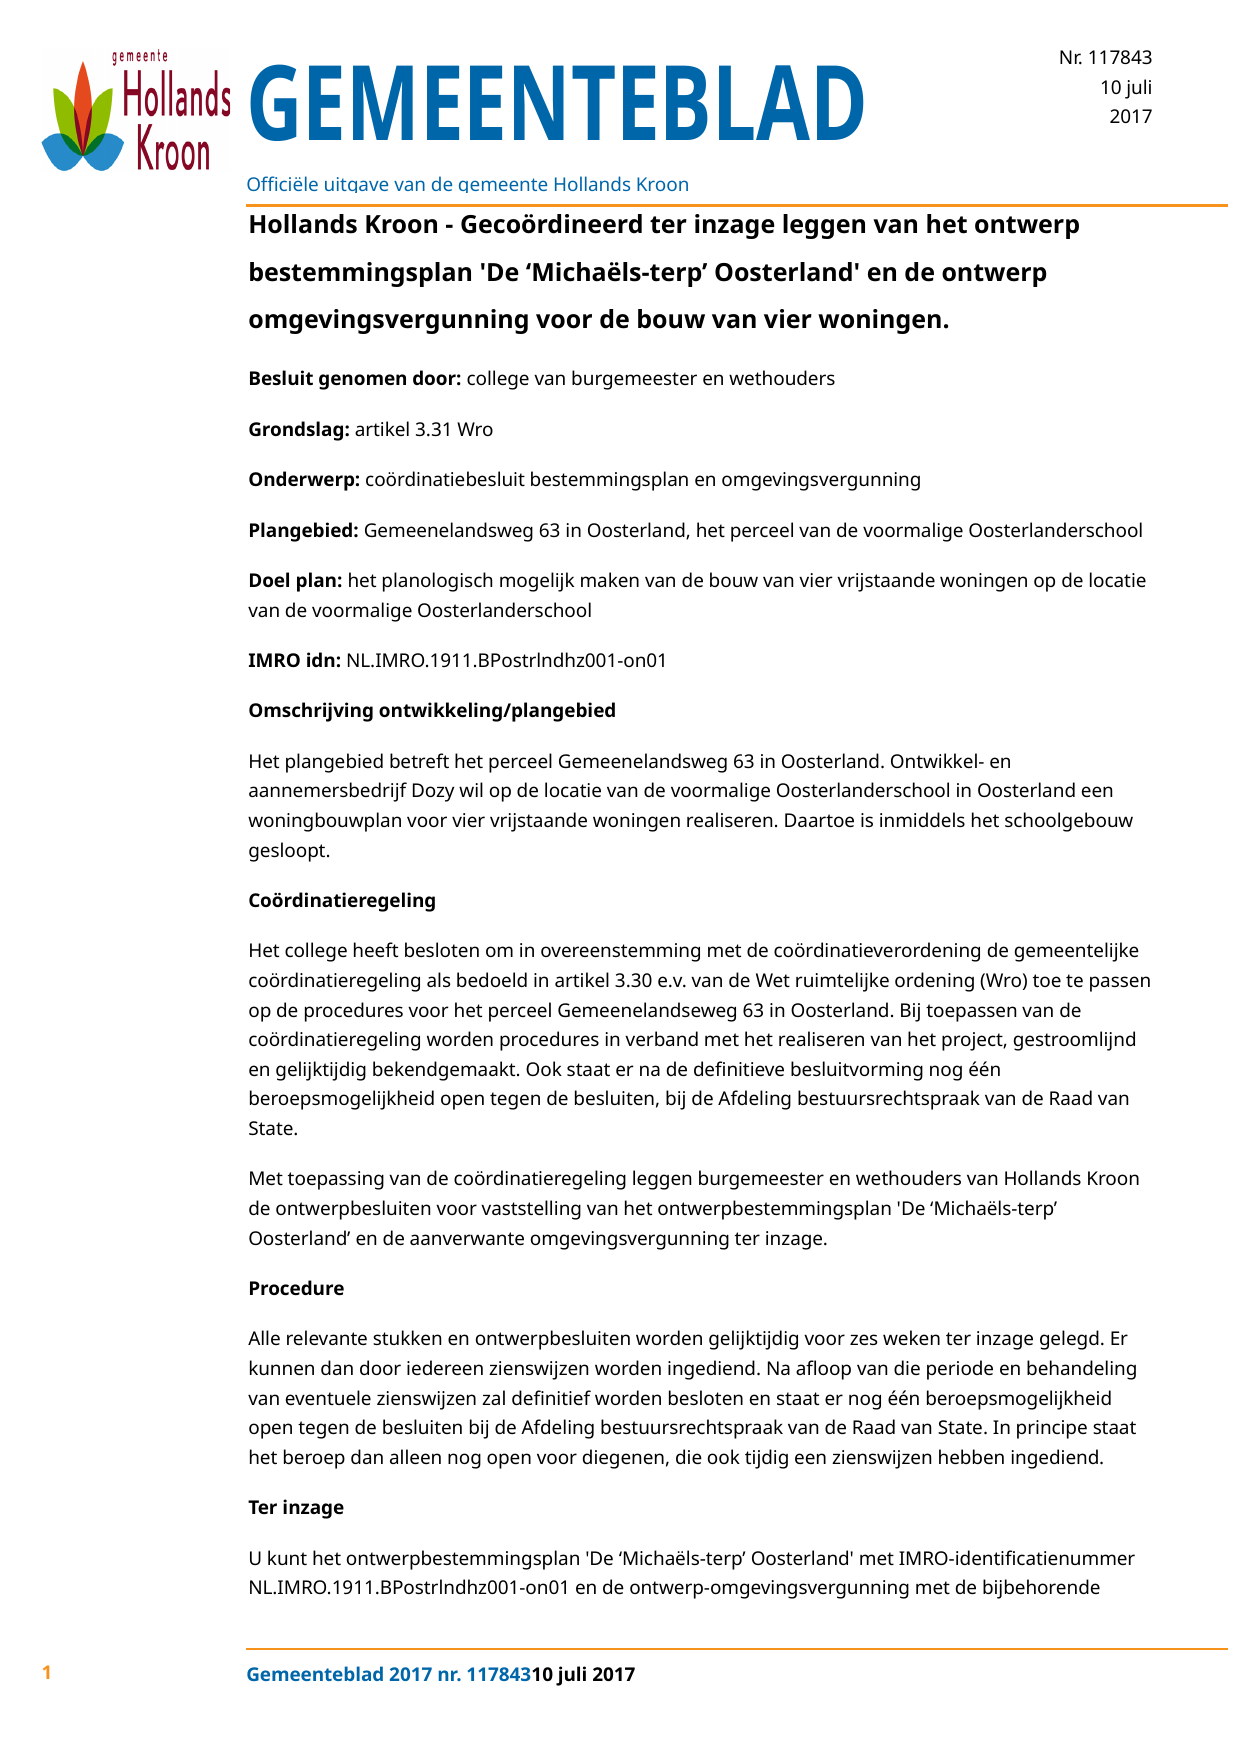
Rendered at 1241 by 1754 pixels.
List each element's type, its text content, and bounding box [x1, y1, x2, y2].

text Onderwerp: coördinatiebesluit bestemmingsplan en omgevingsvergunning [248, 466, 1152, 492]
text Besluit genomen door: college van burgemeester en wethouders [248, 366, 1152, 391]
text Doel plan: het planologisch mogelijk maken van de bouw van vier vrijstaande woningen op de locatie van de voormalige Oosterlanderschool [248, 567, 1152, 622]
text Met toepassing van de coördinatieregeling leggen burgemeester en wethouders van Hollands Kroon de ontwerpbesluiten voor vaststelling van het ontwerpbestemmingsplan 'De ‘Michaëls-terp’ Oosterland’ en de aanverwante omgevingsvergunning ter inzage. [248, 1166, 1152, 1250]
text Het plangebied betreft het perceel Gemeenelandsweg 63 in Oosterland. Ontwikkel- en aannemersbedrijf Dozy wil op de locatie van de voormalige Oosterlanderschool in Oosterland een woningbouwplan voor vier vrijstaande woningen realiseren. Daartoe is inmiddels het schoolgebouw gesloopt. [248, 748, 1152, 862]
text Ter inzage [248, 1494, 1152, 1520]
text Coördinatieregeling [248, 887, 1152, 913]
picture [41, 47, 231, 172]
text Plangebied: Gemeenelandsweg 63 in Oosterland, het perceel van de voormalige Oosterlanderschool [248, 517, 1152, 542]
text Alle relevante stukken en ontwerpbesluiten worden gelijktijdig voor zes weken ter inzage gelegd. Er kunnen dan door iedereen zienswijzen worden ingediend. Na afloop van die periode en behandeling van eventuele zienswijzen zal definitief worden besloten en staat er nog één beroepsmogelijkheid open tegen de besluiten bij de Afdeling bestuursrechtspraak van de Raad van State. In principe staat het beroep dan alleen nog open voor diegenen, die ook tijdig een zienswijzen hebben ingediend. [248, 1326, 1152, 1469]
text Grondslag: artikel 3.31 Wro [248, 416, 1152, 442]
text Het college heeft besloten om in overeenstemming met de coördinatieverordening de gemeentelijke coördinatieregeling als bedoeld in artikel 3.30 e.v. van de Wet ruimtelijke ordening (Wro) toe te passen op de procedures voor het perceel Gemeenelandseweg 63 in Oosterland. Bij toepassen van de coördinatieregeling worden procedures in verband met het realiseren van het project, gestroomlijnd en gelijktijdig bekendgemaakt. Ook staat er na de definitieve besluitvorming nog één beroepsmogelijkheid open tegen de besluiten, bij de Afdeling bestuursrechtspraak van de Raad van State. [248, 938, 1152, 1141]
text IMRO idn: NL.IMRO.1911.BPostrlndhz001-on01 [248, 647, 1152, 673]
text U kunt het ontwerpbestemmingsplan 'De ‘Michaëls-terp’ Oosterland' met IMRO-identificatienummer NL.IMRO.1911.BPostrlndhz001-on01 en de ontwerp-omgevingsvergunning met de bijbehorende [248, 1545, 1152, 1600]
text Procedure [248, 1275, 1152, 1301]
text Omschrijving ontwikkeling/plangebied [248, 698, 1152, 723]
text Hollands Kroon - Gecoördineerd ter inzage leggen van het ontwerp bestemmingsplan 'De ‘Michaëls-terp’ Oosterland' en de ontwerp omgevingsvergunning voor de bouw van vier woningen. [248, 207, 1152, 336]
